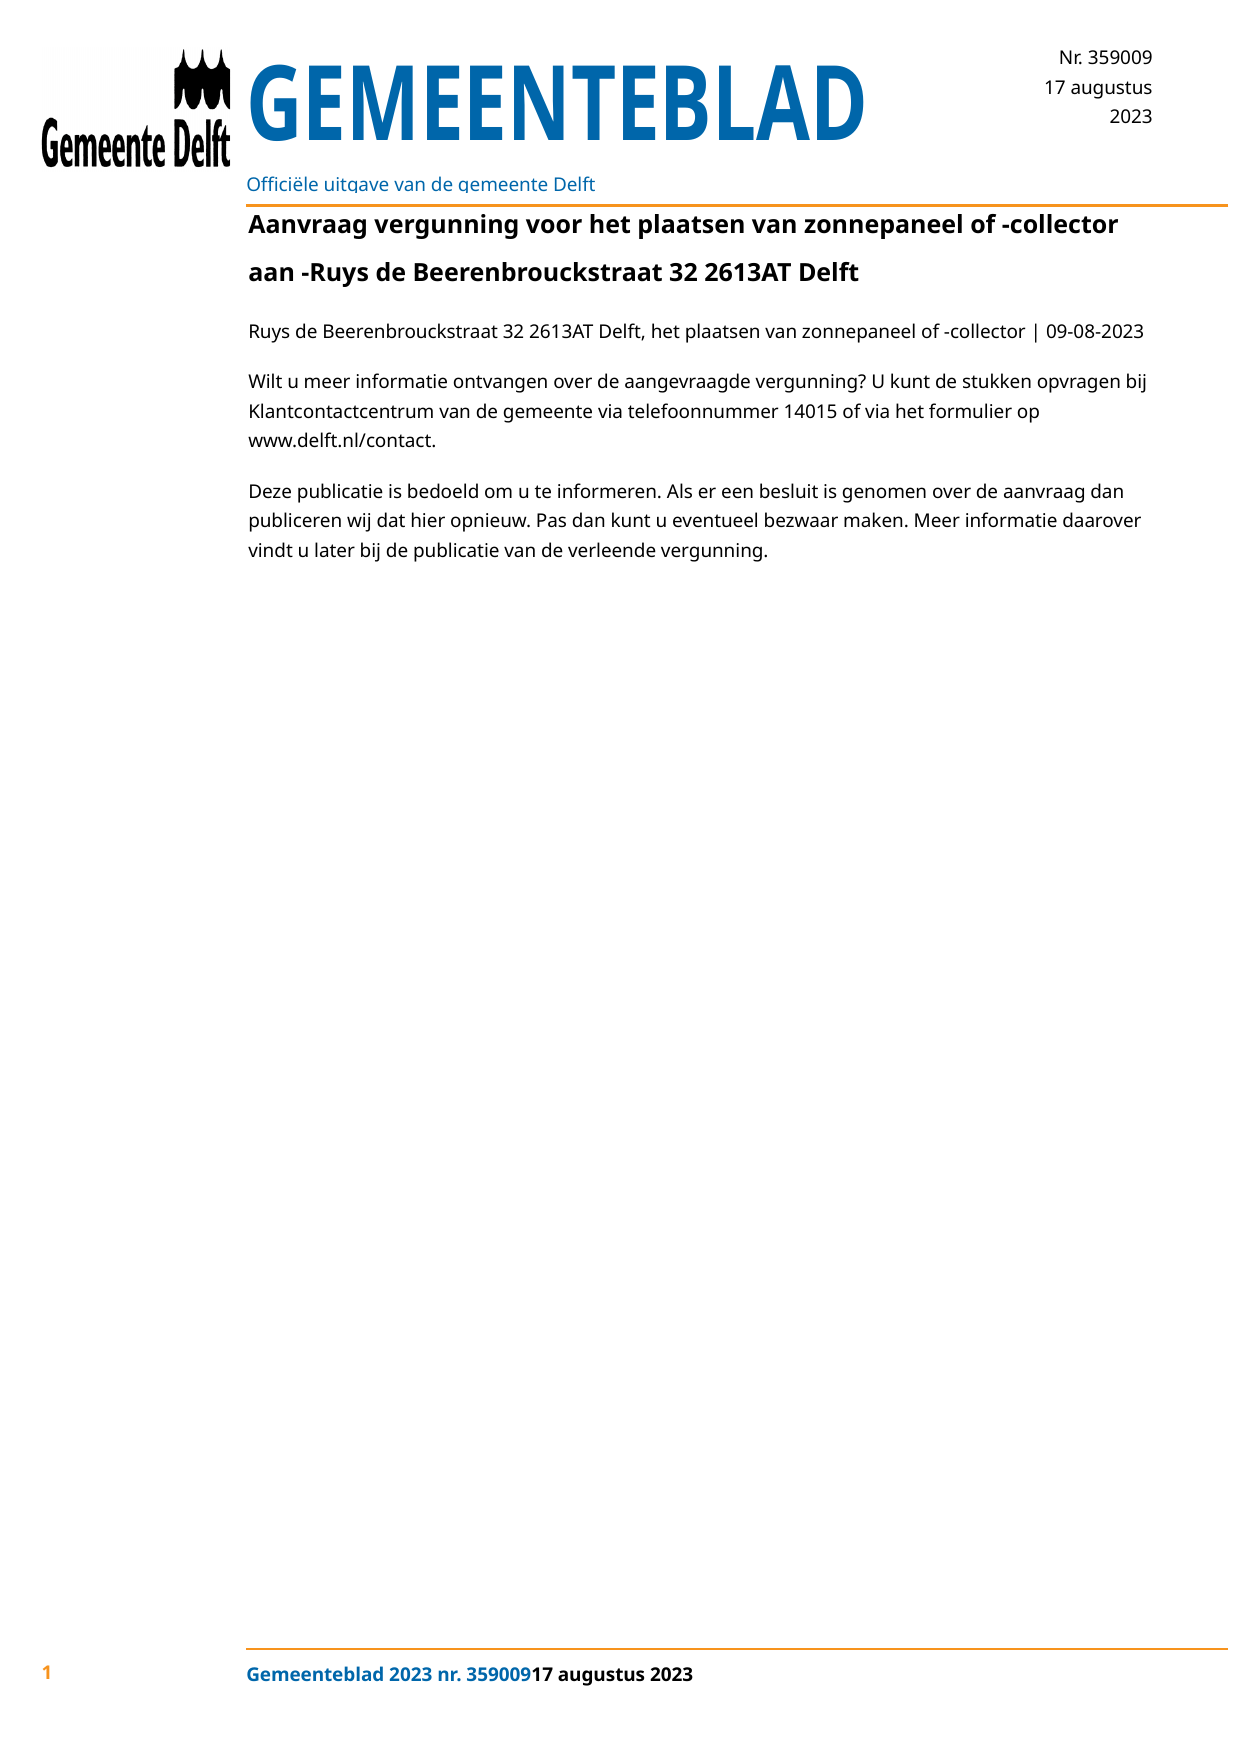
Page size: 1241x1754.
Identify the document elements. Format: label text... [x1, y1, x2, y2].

text Ruys de Beerenbrouckstraat 32 2613AT Delft, het plaatsen van zonnepaneel of -collector | 09-08-2023 [248, 318, 1152, 344]
text Wilt u meer informatie ontvangen over de aangevraagde vergunning? U kunt de stukken opvragen bij Klantcontactcentrum van de gemeente via telefoonnummer 14015 of via het formulier op www.delft.nl/contact. [248, 368, 1152, 453]
text Aanvraag vergunning voor het plaatsen van zonnepaneel of -collector aan -Ruys de Beerenbrouckstraat 32 2613AT Delft [248, 207, 1152, 288]
picture [41, 47, 231, 172]
text Deze publicatie is bedoeld om u te informeren. Als er een besluit is genomen over de aanvraag dan publiceren wij dat hier opnieuw. Pas dan kunt u eventueel bezwaar maken. Meer informatie daarover vindt u later bij de publicatie van de verleende vergunning. [248, 478, 1152, 563]
